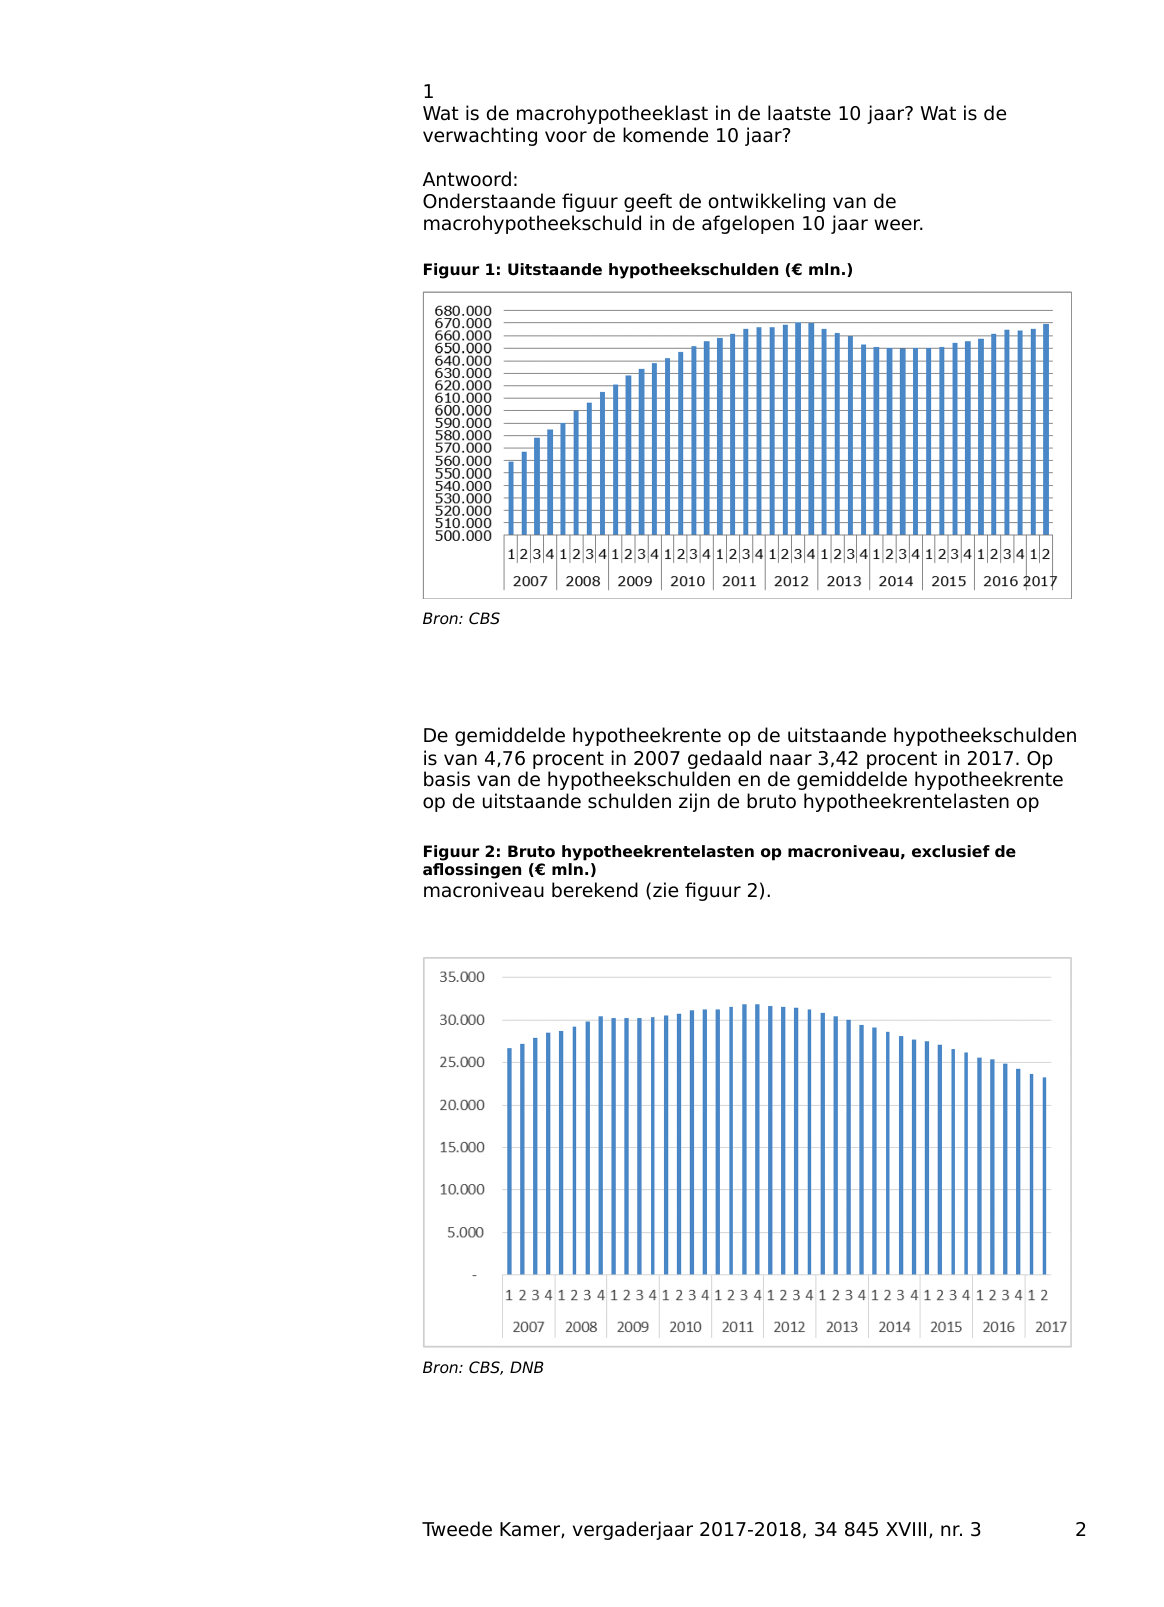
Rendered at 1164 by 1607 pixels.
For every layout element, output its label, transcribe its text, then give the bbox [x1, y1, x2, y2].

text Wat is de macrohypotheeklast in de laatste 10 jaar? Wat is de verwachting voor de komende 10 jaar? [422, 103, 1087, 147]
text Bron: CBS [422, 610, 1072, 628]
picture [422, 957, 1072, 1348]
text Antwoord: [422, 169, 1087, 191]
text Onderstaande figuur geeft de ontwikkeling van de macrohypotheekschuld in de afgelopen 10 jaar weer. [422, 191, 1087, 235]
text De gemiddelde hypotheekrente op de uitstaande hypotheekschulden is van 4,76 procent in 2007 gedaald naar 3,42 procent in 2017. Op basis van de hypotheekschulden en de gemiddelde hypotheekrente op de uitstaande schulden zijn de bruto hypotheekrentelasten op macroniveau berekend (zie figuur 2). [422, 725, 1087, 901]
text Figuur 2: Bruto hypotheekrentelasten op macroniveau, exclusief de aflossingen (€ mln.) [422, 843, 1072, 879]
text Bron: CBS, DNB [422, 1359, 1072, 1377]
text Figuur 1: Uitstaande hypotheekschulden (€ mln.) [422, 261, 1072, 279]
text 1 [422, 81, 1087, 103]
picture [422, 291, 1072, 599]
